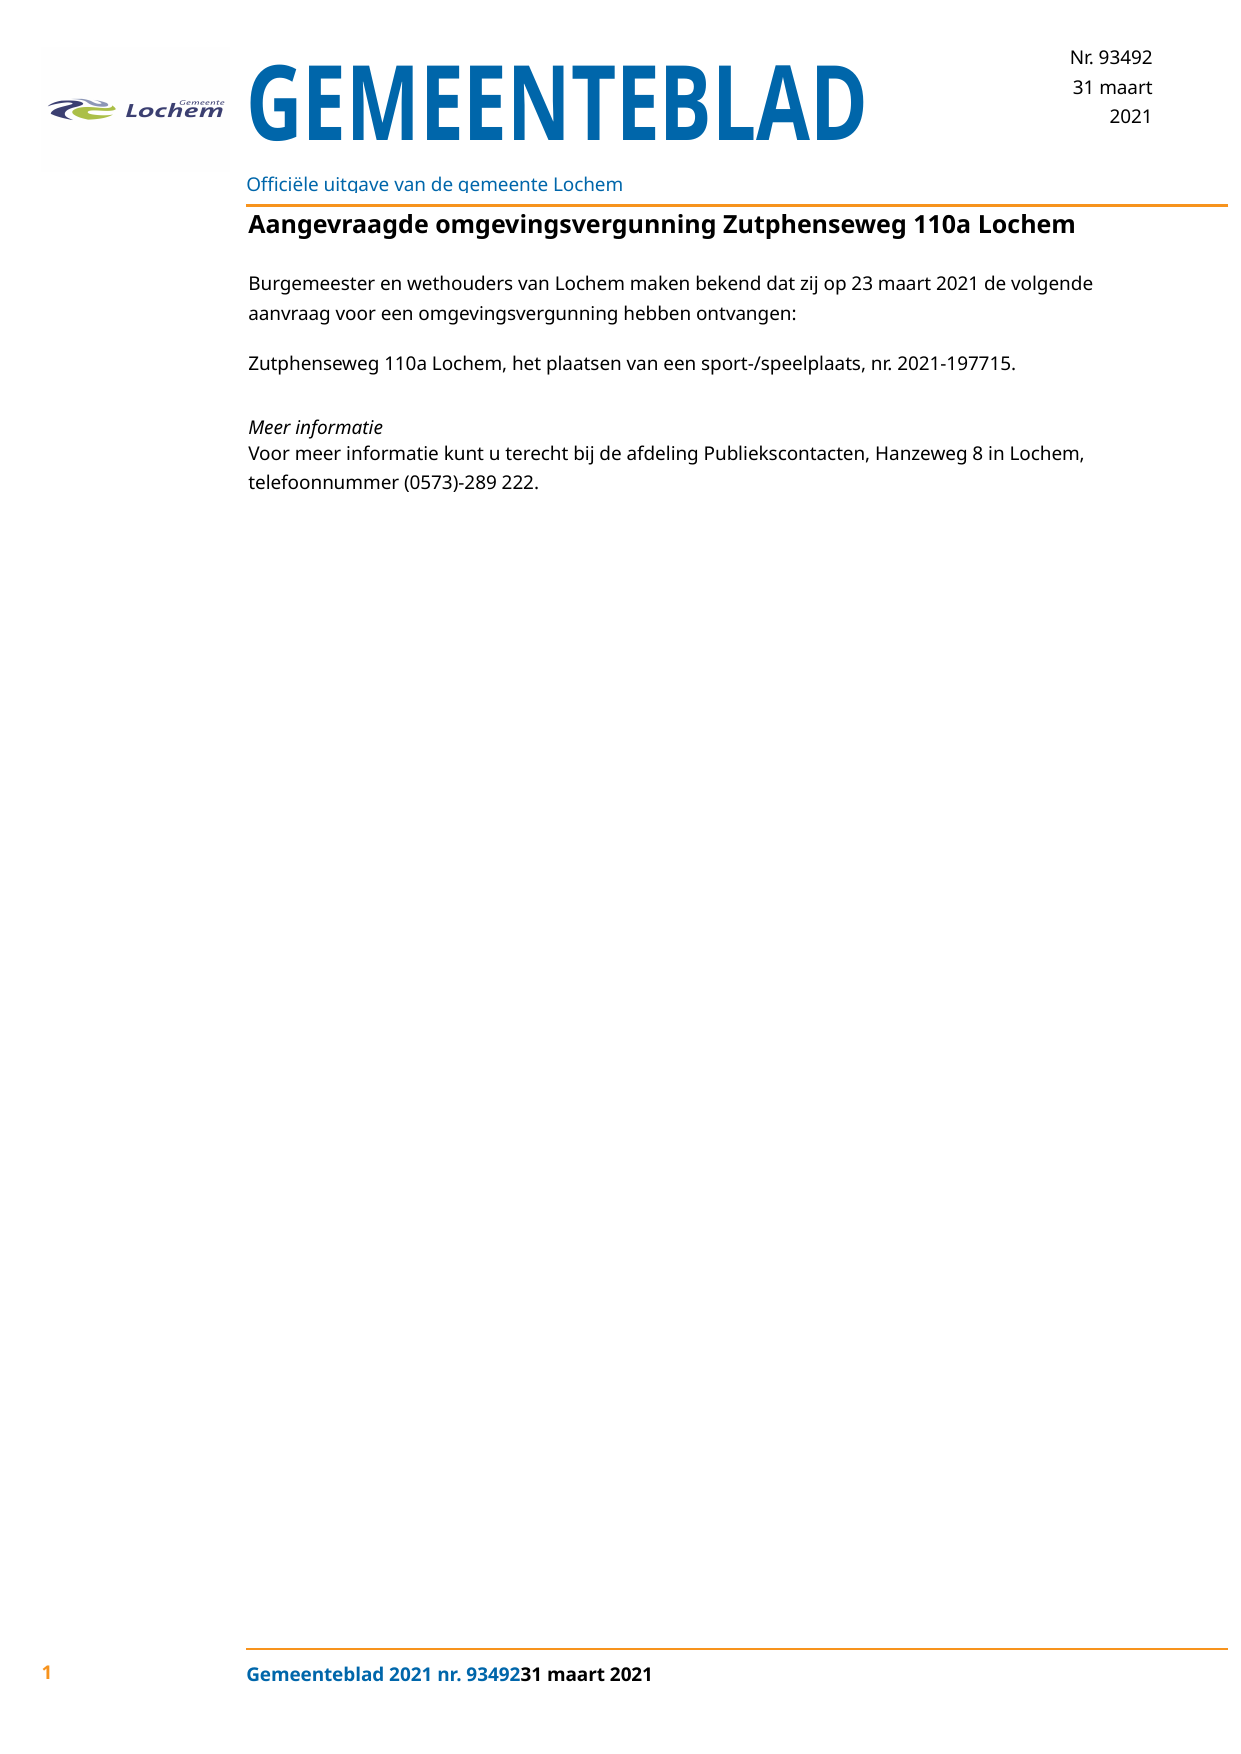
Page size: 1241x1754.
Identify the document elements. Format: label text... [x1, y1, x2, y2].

text Meer informatie [248, 414, 1152, 440]
text Burgemeester en wethouders van Lochem maken bekend dat zij op 23 maart 2021 de volgende aanvraag voor een omgevingsvergunning hebben ontvangen: [248, 270, 1152, 326]
text Aangevraagde omgevingsvergunning Zutphenseweg 110a Lochem [248, 207, 1152, 241]
text Voor meer informatie kunt u terecht bij de afdeling Publiekscontacten, Hanzeweg 8 in Lochem, telefoonnummer (0573)-289 222. [248, 440, 1152, 495]
picture [41, 47, 231, 172]
text Zutphenseweg 110a Lochem, het plaatsen van een sport-/speelplaats, nr. 2021-197715. [248, 350, 1152, 376]
